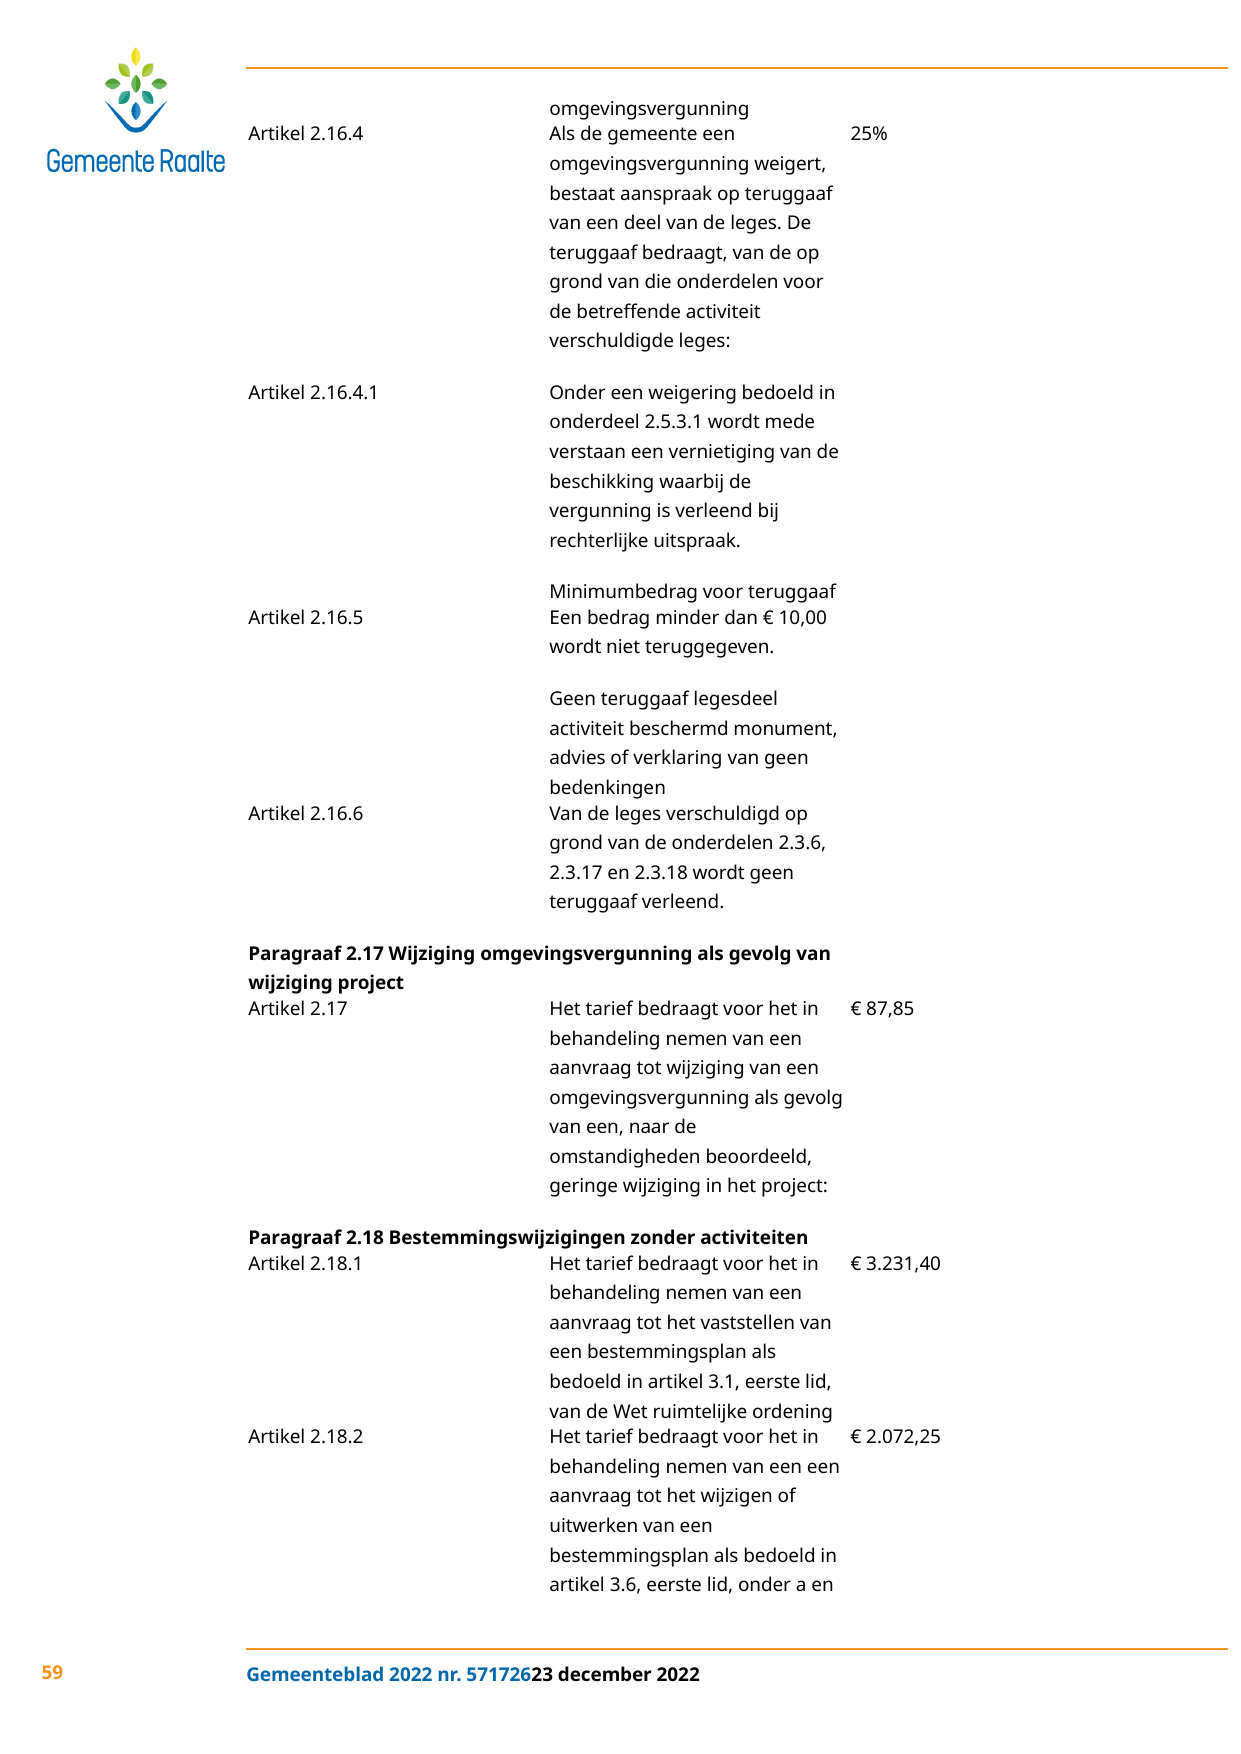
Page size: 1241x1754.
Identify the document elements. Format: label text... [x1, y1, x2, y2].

table_cell [549, 660, 850, 685]
table_cell [248, 579, 549, 604]
picture [41, 47, 231, 172]
table_cell 25% [850, 121, 1152, 353]
table_cell [850, 1224, 1152, 1250]
table_cell Geen teruggaaf legesdeel activiteit beschermd monument, advies of verklaring van geen bedenkingen [549, 685, 850, 800]
table_cell [248, 685, 549, 800]
table_cell [850, 1199, 1152, 1224]
table_cell Als de gemeente een omgevingsvergunning weigert, bestaat aanspraak op teruggaaf van een deel van de leges. De teruggaaf bedraagt, van de op grond van die onderdelen voor de betreffende activiteit verschuldigde leges: [549, 121, 850, 353]
table_cell € 2.072,25 [850, 1424, 1152, 1597]
table_cell [850, 579, 1152, 604]
table_cell Van de leges verschuldigd op grond van de onderdelen 2.3.6, 2.3.17 en 2.3.18 wordt geen teruggaaf verleend. [549, 800, 850, 914]
table_cell Paragraaf 2.17 Wijziging omgevingsvergunning als gevolg van wijziging project [248, 940, 850, 995]
table_cell [850, 95, 1152, 121]
table_cell [549, 553, 850, 578]
table_cell Artikel 2.17 [248, 995, 549, 1198]
table_cell [549, 914, 850, 940]
table_cell Artikel 2.18.2 [248, 1424, 549, 1597]
table_cell [850, 940, 1152, 995]
table_cell [850, 379, 1152, 553]
table_cell Artikel 2.16.4 [248, 121, 549, 379]
table_cell Artikel 2.16.4.1 [248, 379, 549, 578]
table_cell Minimumbedrag voor teruggaaf [549, 579, 850, 604]
table_cell Onder een weigering bedoeld in onderdeel 2.5.3.1 wordt mede verstaan een vernietiging van de beschikking waarbij de vergunning is verleend bij rechterlijke uitspraak. [549, 379, 850, 553]
table_cell [248, 95, 549, 121]
table_cell [850, 660, 1152, 685]
table_cell € 3.231,40 [850, 1250, 1152, 1423]
table_cell [850, 353, 1152, 379]
table_cell Artikel 2.16.5 [248, 604, 549, 685]
table_cell € 87,85 [850, 995, 1152, 1198]
table_cell [248, 1199, 549, 1224]
table_cell [850, 604, 1152, 659]
table_cell [549, 353, 850, 379]
table_cell Paragraaf 2.18 Bestemmingswijzigingen zonder activiteiten [248, 1224, 850, 1250]
table_cell Het tarief bedraagt voor het in behandeling nemen van een aanvraag tot het vaststellen van een bestemmingsplan als bedoeld in artikel 3.1, eerste lid, van de Wet ruimtelijke ordening [549, 1250, 850, 1423]
table_cell Een bedrag minder dan € 10,00 wordt niet teruggegeven. [549, 604, 850, 659]
table_cell [549, 1199, 850, 1224]
table_cell omgevingsvergunning [549, 95, 850, 121]
table_cell Artikel 2.18.1 [248, 1250, 549, 1423]
table_cell Het tarief bedraagt voor het in behandeling nemen van een een aanvraag tot het wijzigen of uitwerken van een bestemmingsplan als bedoeld in artikel 3.6, eerste lid, onder a en [549, 1424, 850, 1597]
table_cell [850, 553, 1152, 578]
table_cell Artikel 2.16.6 [248, 800, 549, 940]
table_cell [850, 685, 1152, 800]
table_cell Het tarief bedraagt voor het in behandeling nemen van een aanvraag tot wijziging van een omgevingsvergunning als gevolg van een, naar de omstandigheden beoordeeld, geringe wijziging in het project: [549, 995, 850, 1198]
table_cell [850, 914, 1152, 940]
table_cell [850, 800, 1152, 914]
